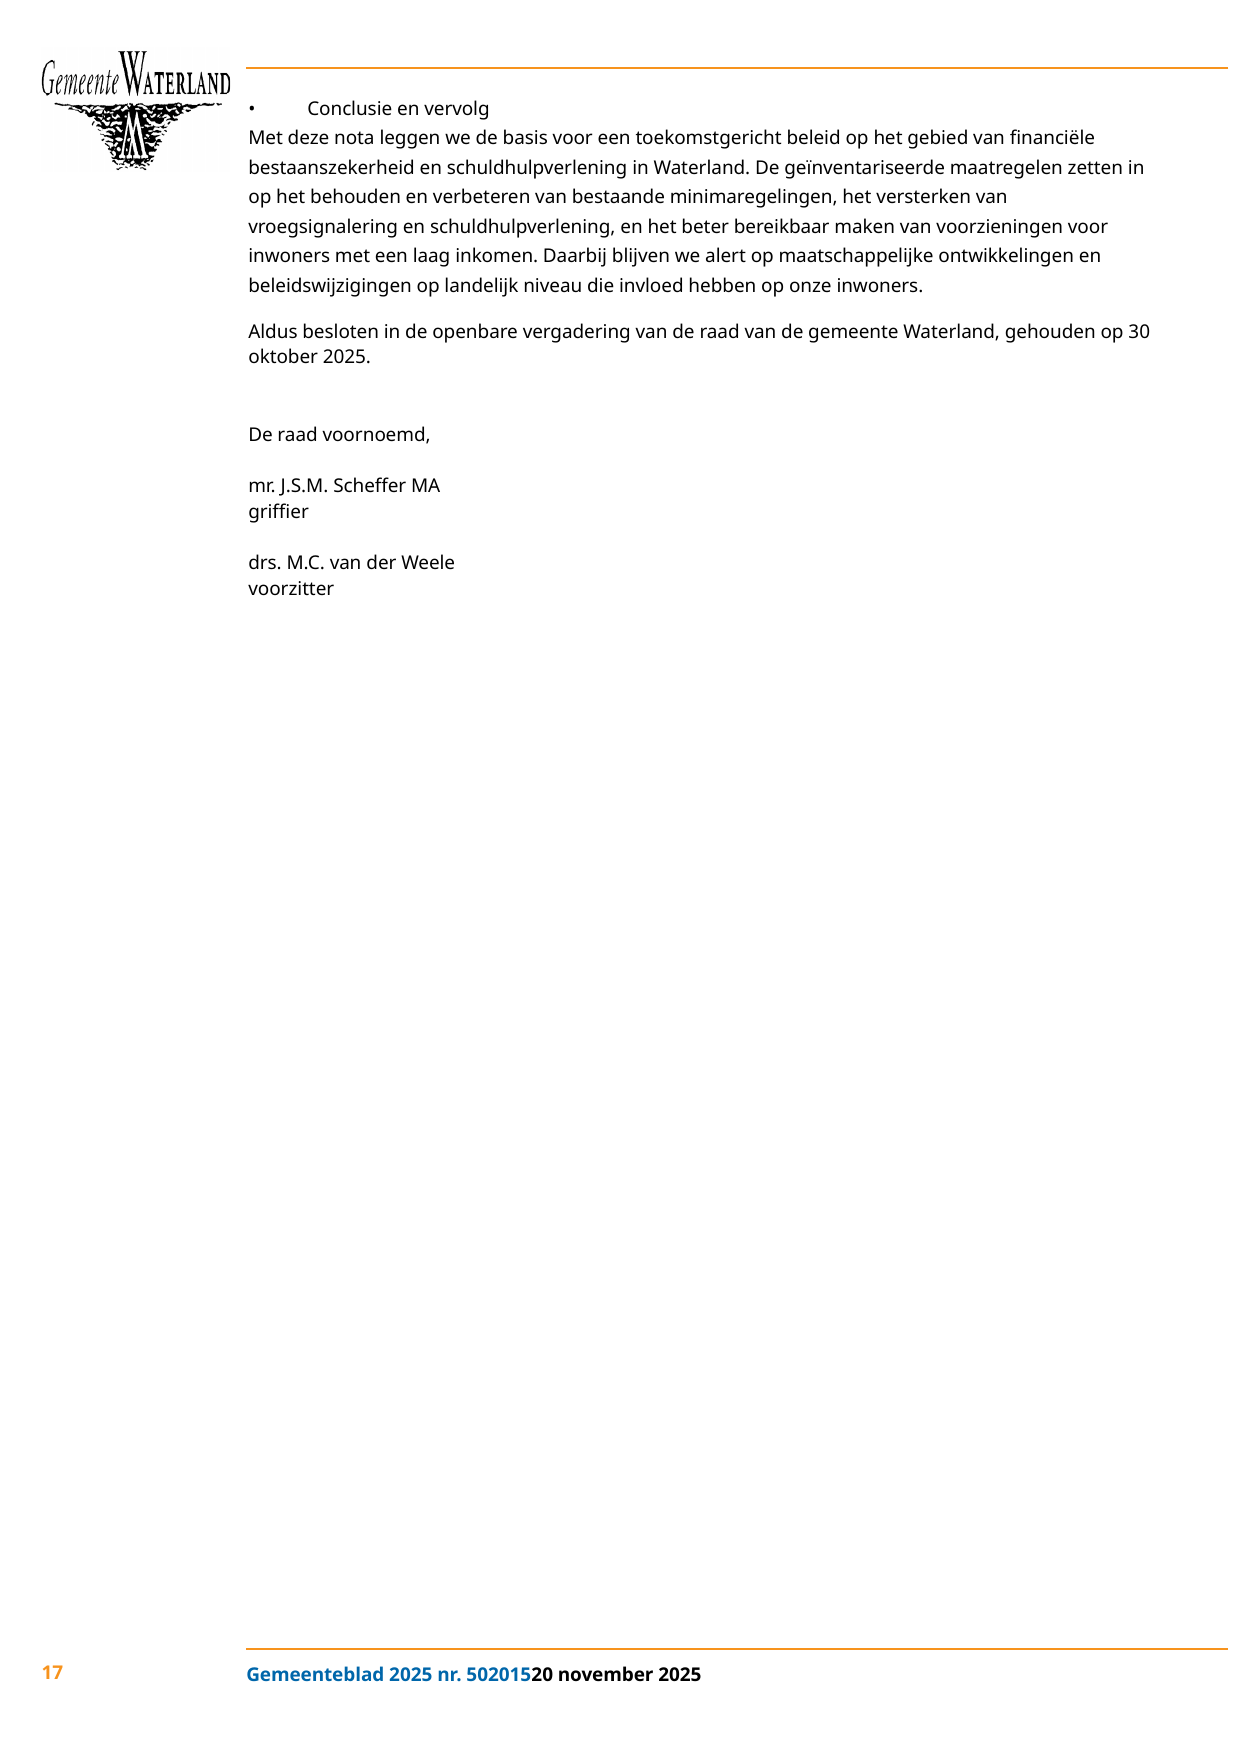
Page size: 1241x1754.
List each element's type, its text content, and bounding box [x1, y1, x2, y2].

text drs. M.C. van der Weele [248, 549, 1152, 575]
text mr. J.S.M. Scheffer MA [248, 472, 1152, 498]
picture [41, 47, 231, 172]
text De raad voornoemd, [248, 421, 1152, 447]
text Aldus besloten in de openbare vergadering van de raad van de gemeente Waterland, gehouden op 30 oktober 2025. [248, 318, 1152, 369]
text Met deze nota leggen we de basis voor een toekomstgericht beleid op het gebied van financiële bestaanszekerheid en schuldhulpverlening in Waterland. De geïnventariseerde maatregelen zetten in op het behouden en verbeteren van bestaande minimaregelingen, het versterken van vroegsignalering en schuldhulpverlening, en het beter bereikbaar maken van voorzieningen voor inwoners met een laag inkomen. Daarbij blijven we alert op maatschappelijke ontwikkelingen en beleidswijzigingen op landelijk niveau die invloed hebben op onze inwoners. [248, 124, 1152, 298]
text griffier [248, 498, 1152, 524]
list Conclusie en vervolg [248, 95, 1152, 121]
text voorzitter [248, 575, 1152, 601]
